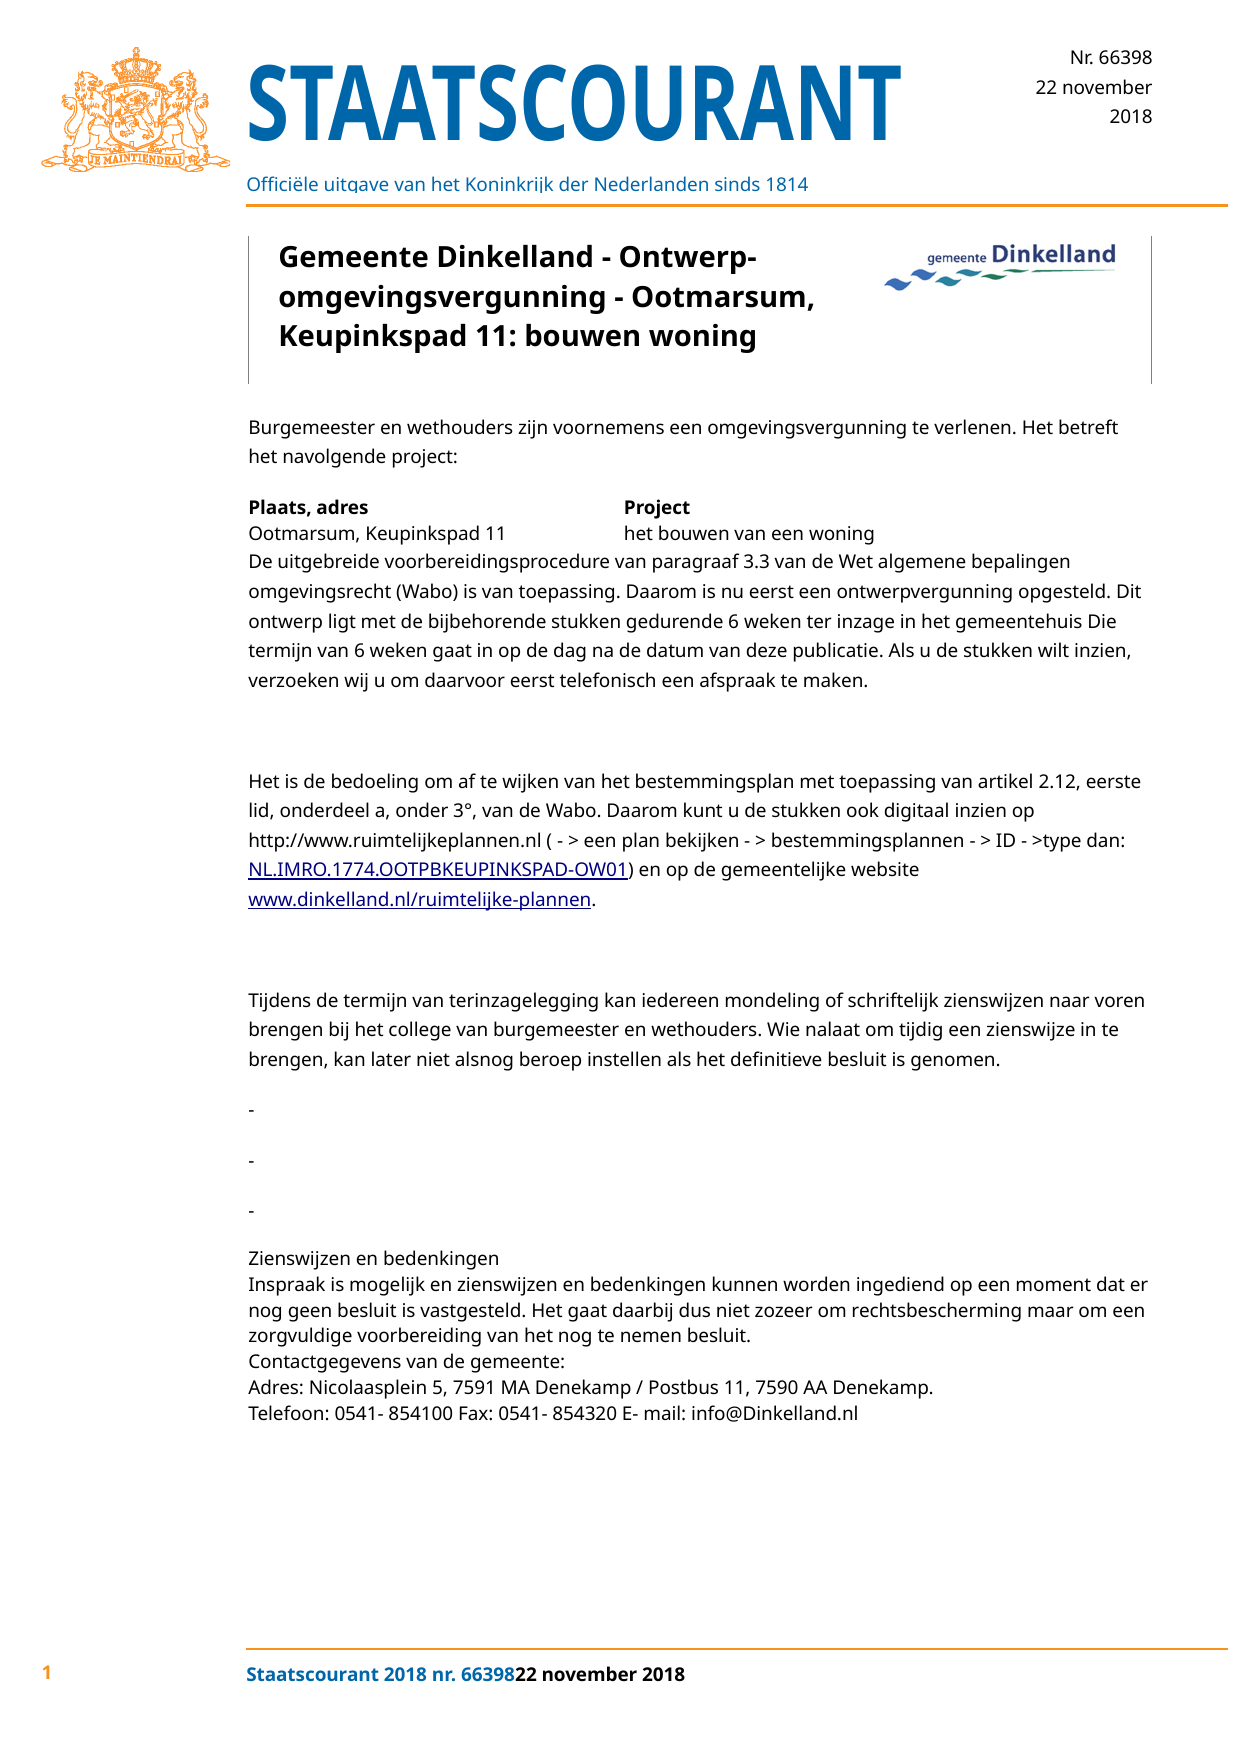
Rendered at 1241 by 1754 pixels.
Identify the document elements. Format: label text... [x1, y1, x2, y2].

table_header Gemeente Dinkelland - Ontwerp-omgevingsvergunning - Ootmarsum, Keupinkspad 11: bouwen woning [249, 236, 850, 384]
table_header Project [624, 494, 1152, 520]
text Tijdens de termijn van terinzagelegging kan iedereen mondeling of schriftelijk zienswijzen naar voren brengen bij het college van burgemeester en wethouders. Wie nalaat om tijdig een zienswijze in te brengen, kan later niet alsnog beroep instellen als het definitieve besluit is genomen. [248, 987, 1152, 1072]
text - [248, 1197, 1152, 1223]
text Burgemeester en wethouders zijn voornemens een omgevingsvergunning te verlenen. Het betreft het navolgende project: [248, 414, 1152, 469]
text Adres: Nicolaasplein 5, 7591 MA Denekamp / Postbus 11, 7590 AA Denekamp. [248, 1374, 1152, 1400]
picture [41, 47, 231, 172]
text Inspraak is mogelijk en zienswijzen en bedenkingen kunnen worden ingediend op een moment dat er nog geen besluit is vastgesteld. Het gaat daarbij dus niet zozeer om rechtsbescherming maar om een zorgvuldige voorbereiding van het nog te nemen besluit. [248, 1271, 1152, 1348]
table_cell het bouwen van een woning [624, 520, 1152, 546]
text - [248, 1147, 1152, 1173]
text - [248, 1097, 1152, 1122]
text Contactgegevens van de gemeente: [248, 1348, 1152, 1374]
text Het is de bedoeling om af te wijken van het bestemmingsplan met toepassing van artikel 2.12, eerste lid, onderdeel a, onder 3°, van de Wabo. Daarom kunt u de stukken ook digitaal inzien op http://www.ruimtelijkeplannen.nl ( - > een plan bekijken - > bestemmingsplannen - > ID - >type dan: NL.IMRO.1774.OOTPBKEUPINKSPAD-OW01) en op de gemeentelijke website www.dinkelland.nl/ruimtelijke-plannen. [248, 768, 1152, 912]
table_header [850, 236, 1151, 384]
picture [882, 236, 1119, 296]
table_cell Ootmarsum, Keupinkspad 11 [248, 520, 624, 546]
text Zienswijzen en bedenkingen [248, 1245, 1152, 1271]
table_header Plaats, adres [248, 494, 624, 520]
text De uitgebreide voorbereidingsprocedure van paragraaf 3.3 van de Wet algemene bepalingen omgevingsrecht (Wabo) is van toepassing. Daarom is nu eerst een ontwerpvergunning opgesteld. Dit ontwerp ligt met de bijbehorende stukken gedurende 6 weken ter inzage in het gemeentehuis Die termijn van 6 weken gaat in op de dag na de datum van deze publicatie. Als u de stukken wilt inzien, verzoeken wij u om daarvoor eerst telefonisch een afspraak te maken. [248, 549, 1152, 693]
text Telefoon: 0541- 854100 Fax: 0541- 854320 E- mail: info@Dinkelland.nl [248, 1400, 1152, 1425]
